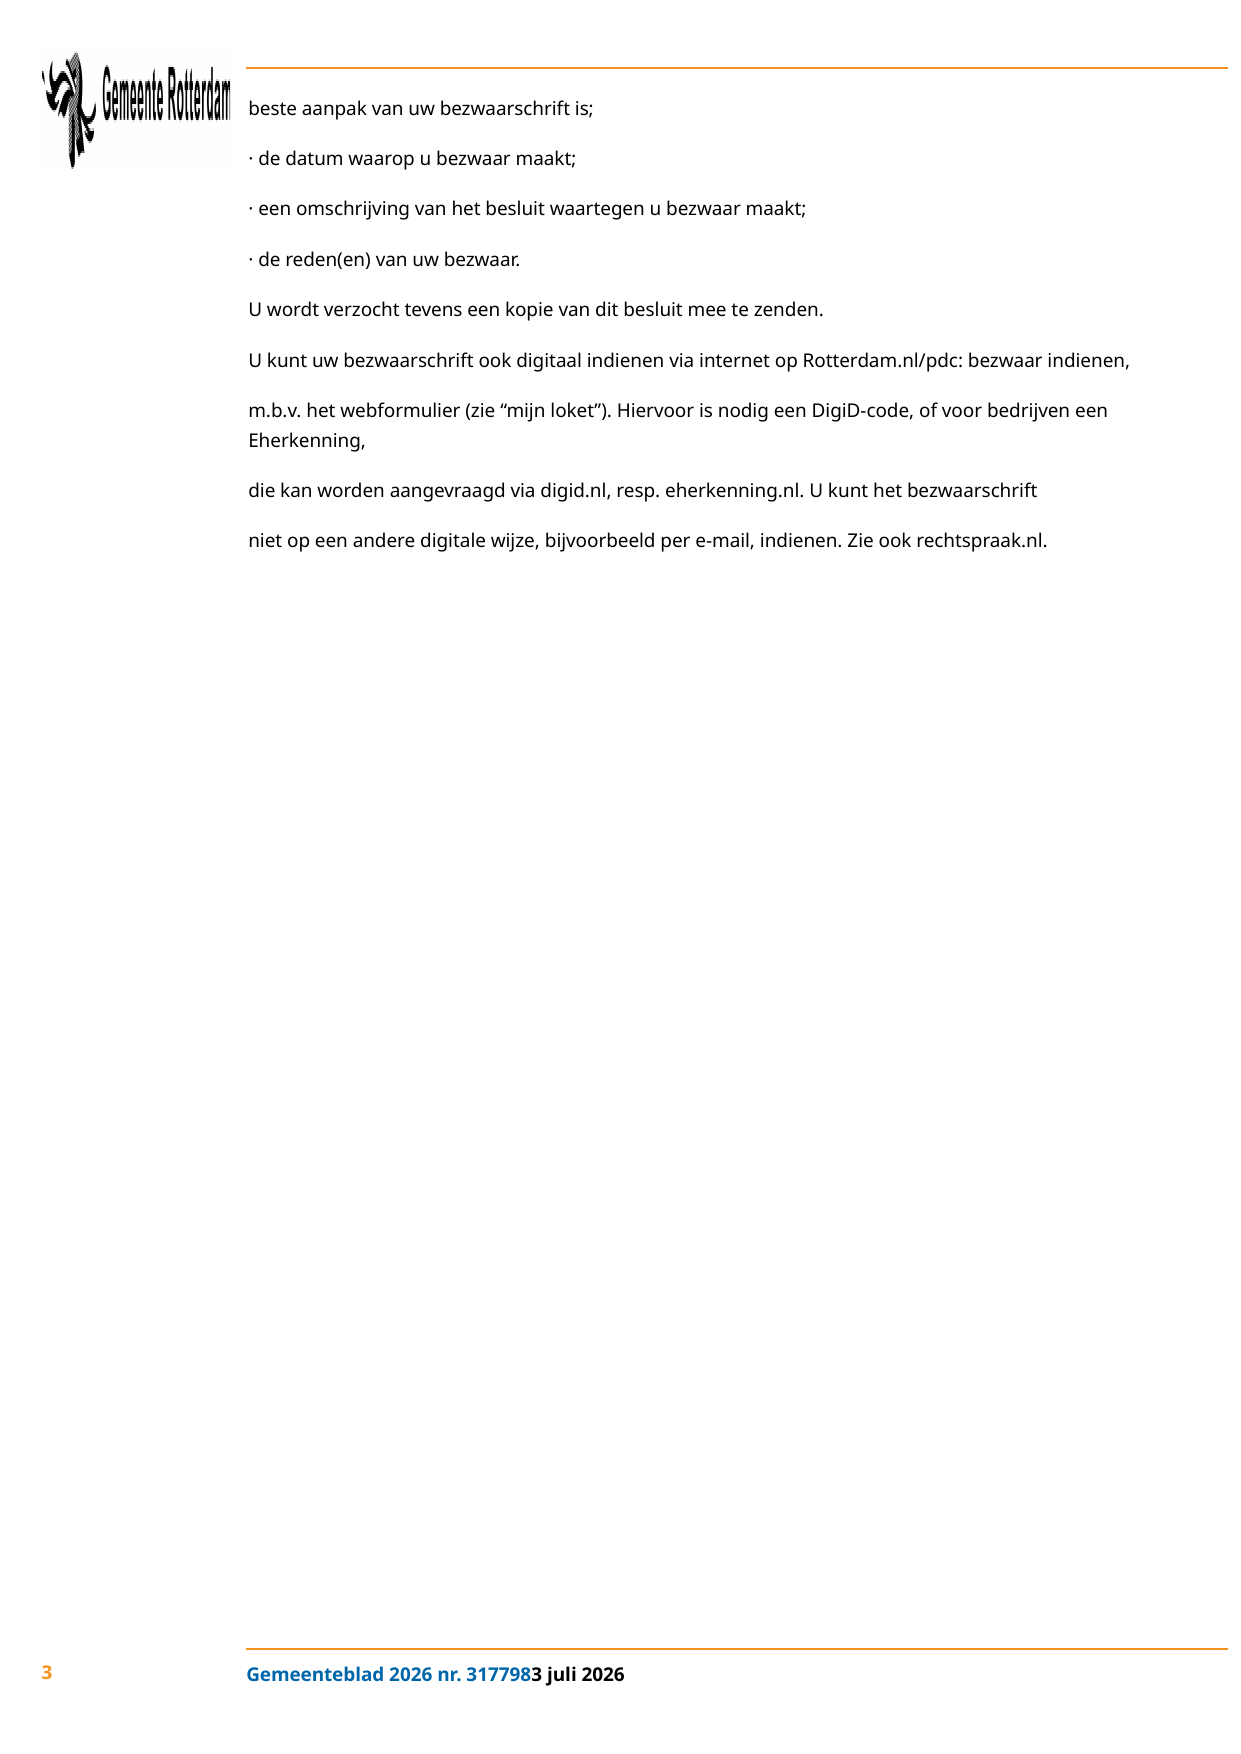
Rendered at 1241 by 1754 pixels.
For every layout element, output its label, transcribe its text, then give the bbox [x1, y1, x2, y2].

text m.b.v. het webformulier (zie “mijn loket”). Hiervoor is nodig een DigiD-code, of voor bedrijven een Eherkenning, [248, 397, 1152, 453]
text U kunt uw bezwaarschrift ook digitaal indienen via internet op Rotterdam.nl/pdc: bezwaar indienen, [248, 347, 1152, 373]
text U wordt verzocht tevens een kopie van dit besluit mee te zenden. [248, 296, 1152, 322]
text beste aanpak van uw bezwaarschrift is; [248, 95, 1152, 121]
text · de reden(en) van uw bezwaar. [248, 246, 1152, 272]
text · een omschrijving van het besluit waartegen u bezwaar maakt; [248, 196, 1152, 221]
text · de datum waarop u bezwaar maakt; [248, 145, 1152, 171]
text die kan worden aangevraagd via digid.nl, resp. eherkenning.nl. U kunt het bezwaarschrift [248, 477, 1152, 503]
text niet op een andere digitale wijze, bijvoorbeeld per e-mail, indienen. Zie ook rechtspraak.nl. [248, 528, 1152, 553]
picture [41, 47, 231, 172]
